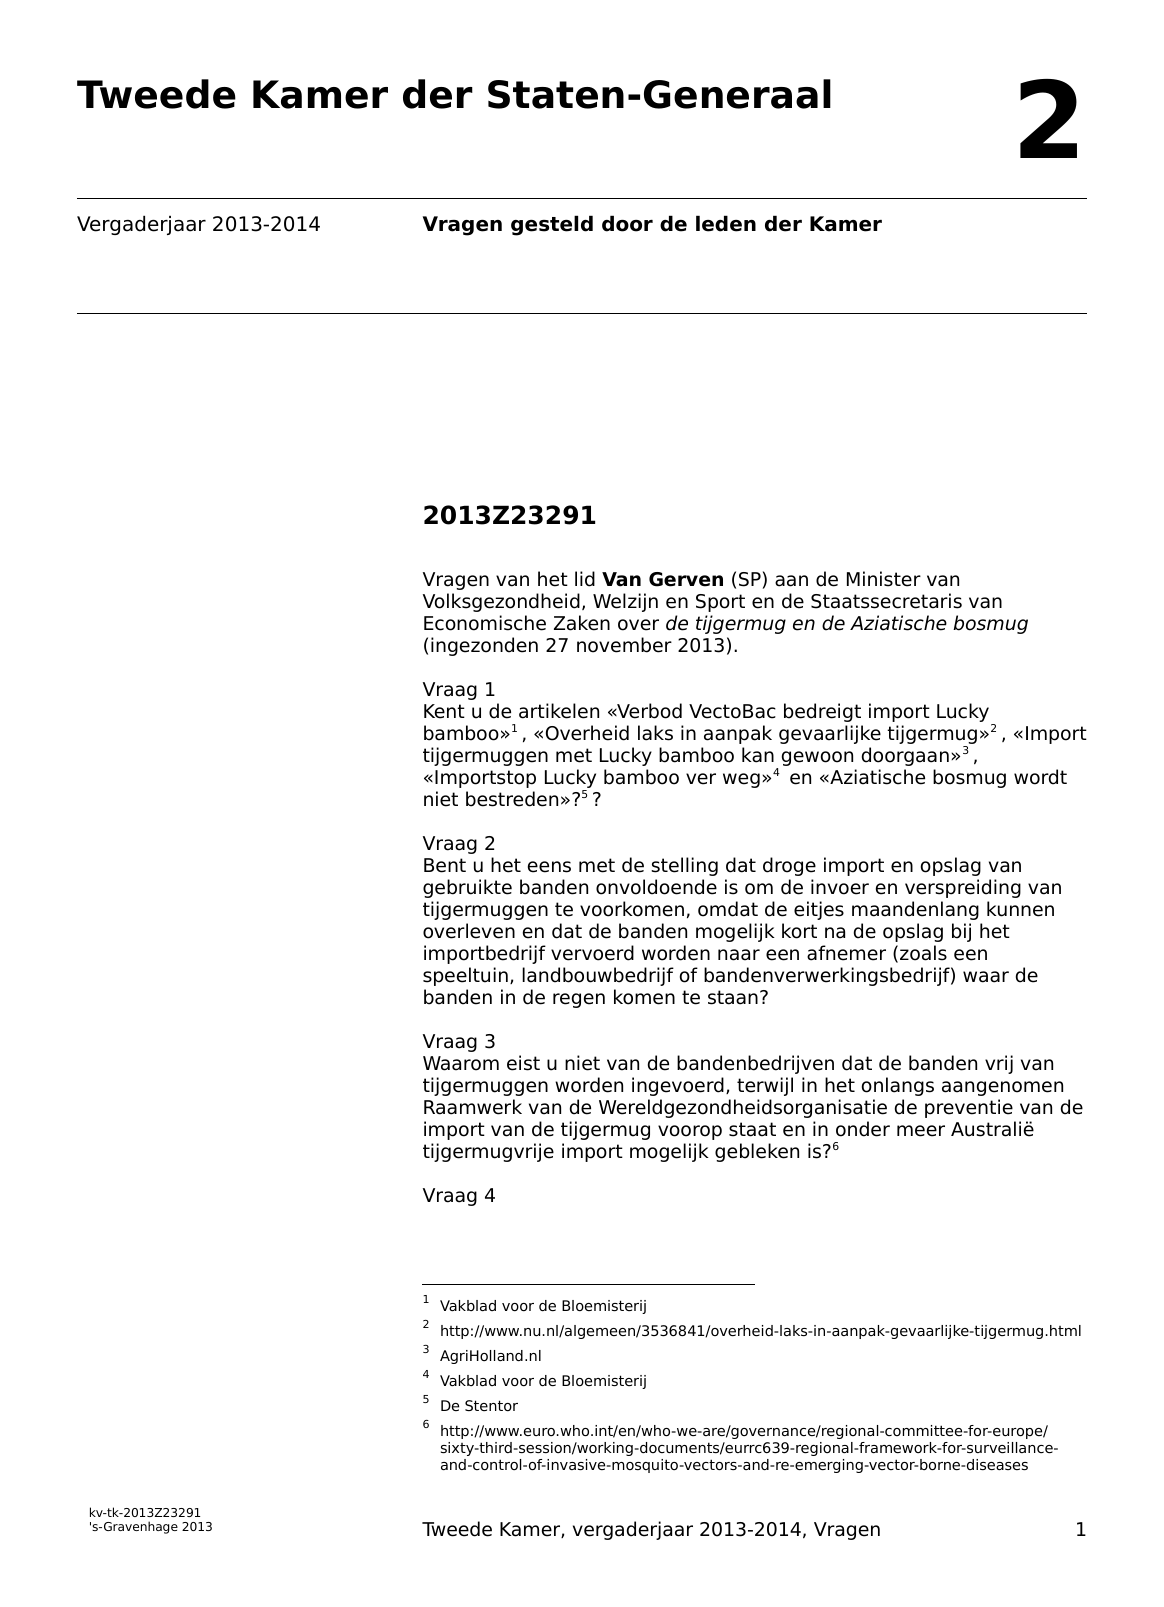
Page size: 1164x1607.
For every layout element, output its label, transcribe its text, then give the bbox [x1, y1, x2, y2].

text Bent u het eens met de stelling dat droge import en opslag van gebruikte banden onvoldoende is om de invoer en verspreiding van tijgermuggen te voorkomen, omdat de eitjes maandenlang kunnen overleven en dat de banden mogelijk kort na de opslag bij het importbedrijf vervoerd worden naar een afnemer (zoals een speeltuin, landbouwbedrijf of bandenverwerkingsbedrijf) waar de banden in de regen komen te staan? [422, 855, 1087, 1009]
text De Stentor [422, 1393, 1087, 1416]
text Vraag 3 [422, 1031, 1087, 1053]
table_cell Vragen gesteld door de leden der Kamer [422, 199, 1087, 313]
text http://www.nu.nl/algemeen/3536841/overheid-laks-in-aanpak-gevaarlijke-tijgermug.html [422, 1318, 1087, 1341]
text Vraag 1 [422, 679, 1087, 701]
table_header 2 [886, 59, 1087, 198]
text Vakblad voor de Bloemisterij [422, 1293, 1087, 1316]
text Waarom eist u niet van de bandenbedrijven dat de banden vrij van tijgermuggen worden ingevoerd, terwijl in het onlangs aangenomen Raamwerk van de Wereldgezondheidsorganisatie de preventie van de import van de tijgermug voorop staat en in onder meer Australië tijgermugvrije import mogelijk gebleken is? [422, 1053, 1087, 1163]
table_cell Vergaderjaar 2013-2014 [77, 199, 422, 313]
text Vragen van het lid Van Gerven (SP) aan de Minister van Volksgezondheid, Welzijn en Sport en de Staatssecretaris van Economische Zaken over de tijgermug en de Aziatische bosmug (ingezonden 27 november 2013). [422, 569, 1087, 657]
text 2013Z23291 [422, 501, 1087, 531]
text AgriHolland.nl [422, 1343, 1087, 1366]
table_header Tweede Kamer der Staten-Generaal [77, 59, 886, 198]
text Vraag 2 [422, 833, 1087, 855]
text 's-Gravenhage 2013 [88, 1520, 323, 1534]
text Vraag 4 [422, 1185, 1087, 1207]
text http://www.euro.who.int/en/who-we-are/governance/regional-committee-for-europe/sixty-third-session/working-documents/eurrc639-regional-framework-for-surveillance-and-control-of-invasive-mosquito-vectors-and-re-emerging-vector-borne-diseases [422, 1418, 1087, 1474]
text Vakblad voor de Bloemisterij [422, 1368, 1087, 1391]
text kv-tk-2013Z23291 [88, 1506, 323, 1520]
text Kent u de artikelen «Verbod VectoBac bedreigt import Lucky bamboo», «Overheid laks in aanpak gevaarlijke tijgermug», «Import tijgermuggen met Lucky bamboo kan gewoon doorgaan», «Importstop Lucky bamboo ver weg» en «Aziatische bosmug wordt niet bestreden»?? [422, 701, 1087, 811]
